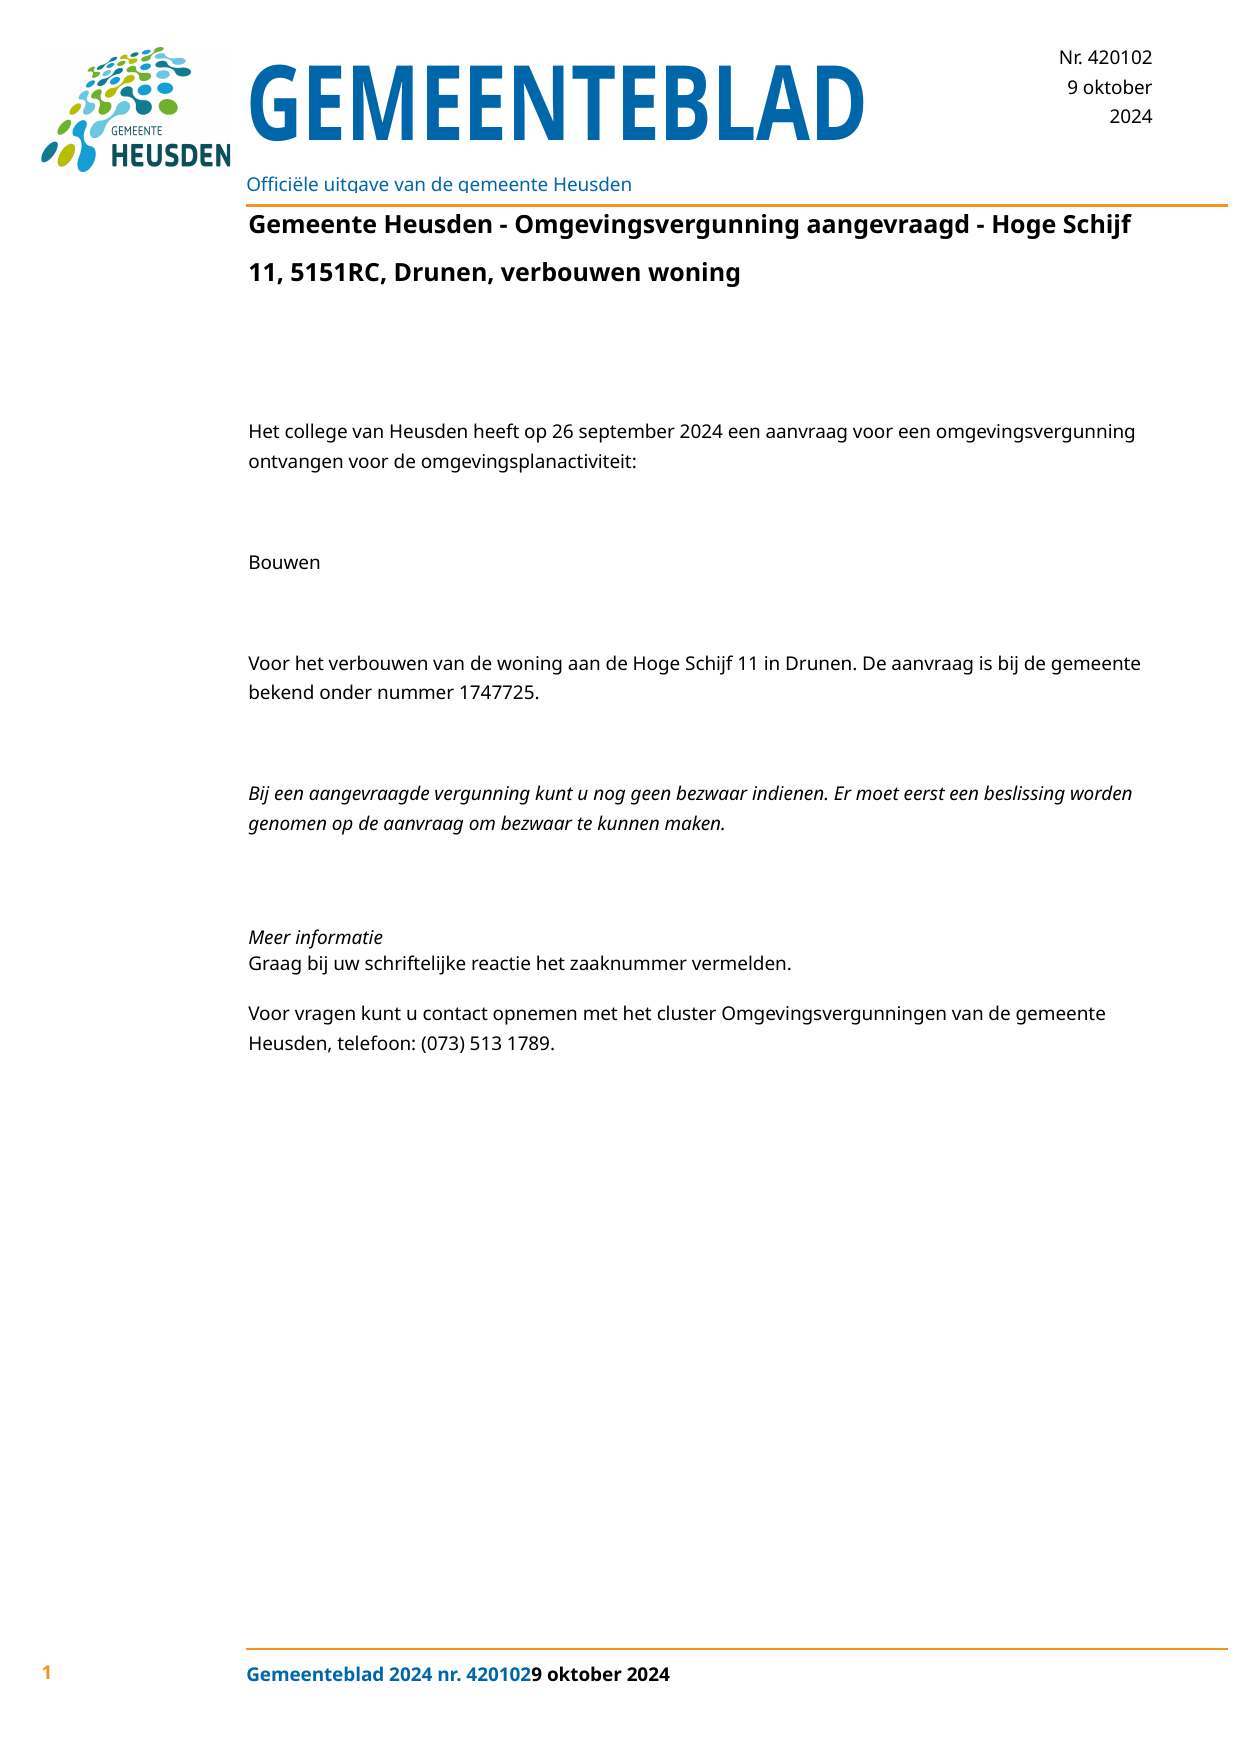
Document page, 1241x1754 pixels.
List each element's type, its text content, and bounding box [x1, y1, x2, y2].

text Bij een aangevraagde vergunning kunt u nog geen bezwaar indienen. Er moet eerst een beslissing worden genomen op de aanvraag om bezwaar te kunnen maken. [248, 780, 1152, 836]
text Graag bij uw schriftelijke reactie het zaaknummer vermelden. [248, 950, 1152, 976]
picture [41, 47, 231, 172]
text Voor het verbouwen van de woning aan de Hoge Schijf 11 in Drunen. De aanvraag is bij de gemeente bekend onder nummer 1747725. [248, 650, 1152, 705]
text Gemeente Heusden - Omgevingsvergunning aangevraagd - Hoge Schijf 11, 5151RC, Drunen, verbouwen woning [248, 207, 1152, 288]
text Voor vragen kunt u contact opnemen met het cluster Omgevingsvergunningen van de gemeente Heusden, telefoon: (073) 513 1789. [248, 1001, 1152, 1056]
text Bouwen [248, 549, 1152, 575]
text Meer informatie [248, 924, 1152, 950]
text Het college van Heusden heeft op 26 september 2024 een aanvraag voor een omgevingsvergunning ontvangen voor de omgevingsplanactiviteit: [248, 419, 1152, 474]
